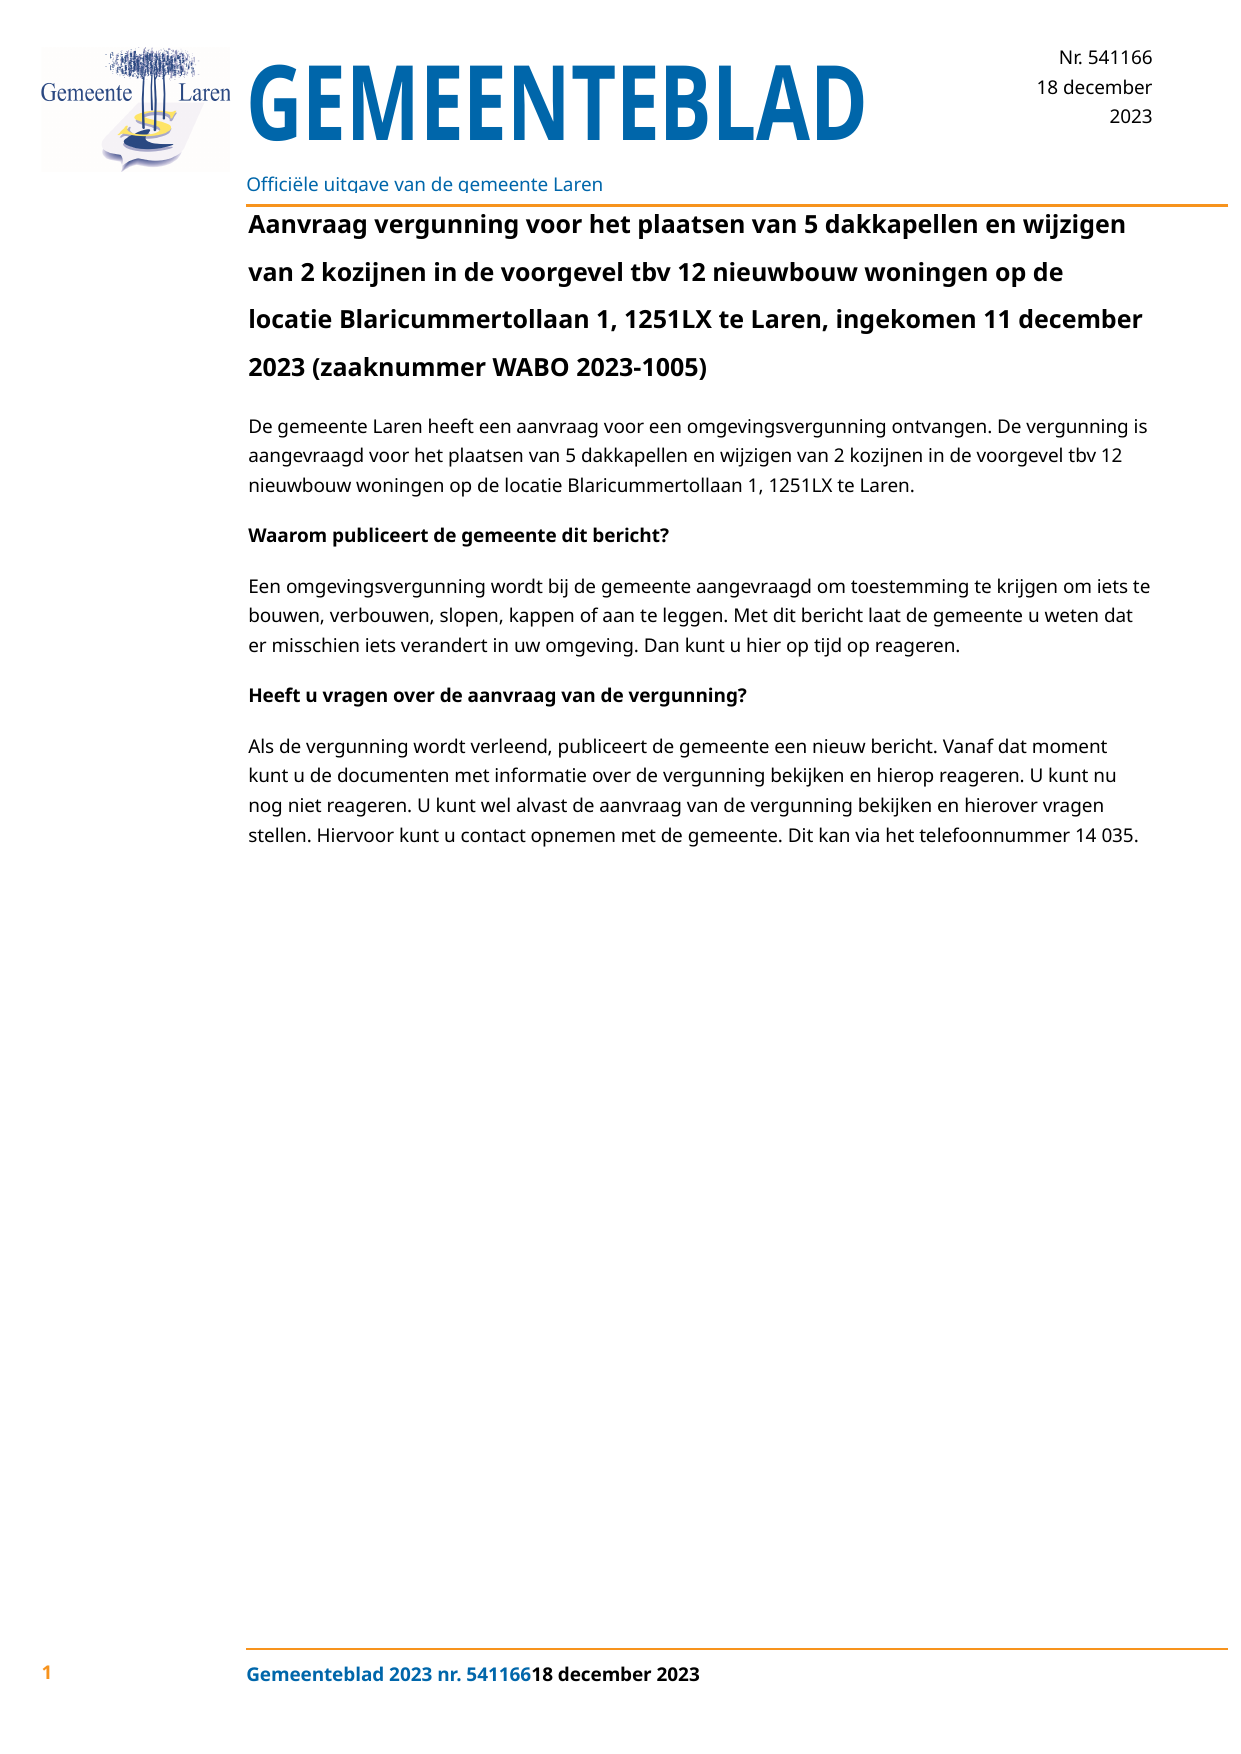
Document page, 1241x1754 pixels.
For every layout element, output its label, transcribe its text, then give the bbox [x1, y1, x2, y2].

picture [41, 47, 231, 172]
text Een omgevingsvergunning wordt bij de gemeente aangevraagd om toestemming te krijgen om iets te bouwen, verbouwen, slopen, kappen of aan te leggen. Met dit bericht laat de gemeente u weten dat er misschien iets verandert in uw omgeving. Dan kunt u hier op tijd op reageren. [248, 573, 1152, 658]
text Heeft u vragen over de aanvraag van de vergunning? [248, 683, 1152, 708]
text De gemeente Laren heeft een aanvraag voor een omgevingsvergunning ontvangen. De vergunning is aangevraagd voor het plaatsen van 5 dakkapellen en wijzigen van 2 kozijnen in de voorgevel tbv 12 nieuwbouw woningen op de locatie Blaricummertollaan 1, 1251LX te Laren. [248, 413, 1152, 498]
text Aanvraag vergunning voor het plaatsen van 5 dakkapellen en wijzigen van 2 kozijnen in de voorgevel tbv 12 nieuwbouw woningen op de locatie Blaricummertollaan 1, 1251LX te Laren, ingekomen 11 december 2023 (zaaknummer WABO 2023-1005) [248, 207, 1152, 384]
text Waarom publiceert de gemeente dit bericht? [248, 523, 1152, 548]
text Als de vergunning wordt verleend, publiceert de gemeente een nieuw bericht. Vanaf dat moment kunt u de documenten met informatie over de vergunning bekijken en hierop reageren. U kunt nu nog niet reageren. U kunt wel alvast de aanvraag van de vergunning bekijken en hierover vragen stellen. Hiervoor kunt u contact opnemen met de gemeente. Dit kan via het telefoonnummer 14 035. [248, 733, 1152, 848]
